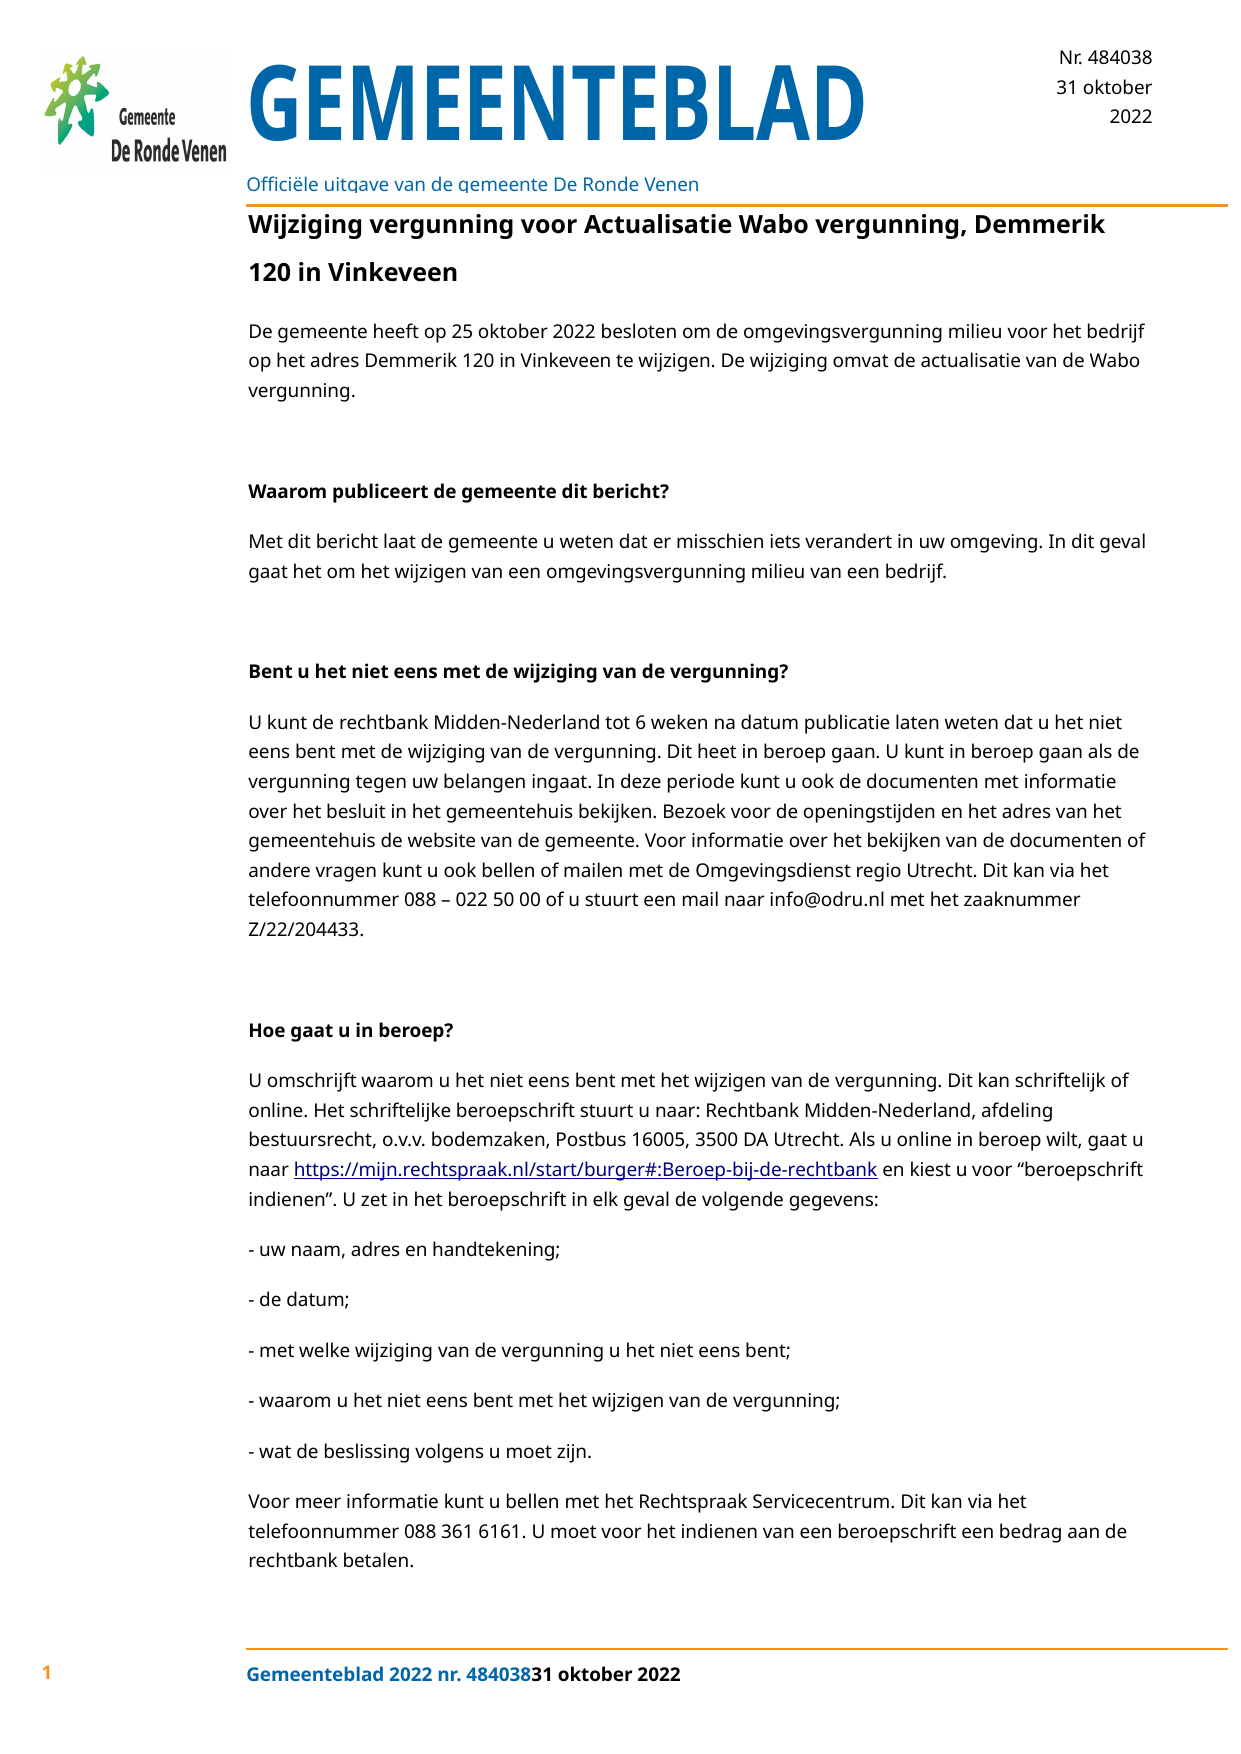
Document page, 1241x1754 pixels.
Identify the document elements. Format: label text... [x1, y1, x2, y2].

text Met dit bericht laat de gemeente u weten dat er misschien iets verandert in uw omgeving. In dit geval gaat het om het wijzigen van een omgevingsvergunning milieu van een bedrijf. [248, 528, 1152, 584]
text Voor meer informatie kunt u bellen met het Rechtspraak Servicecentrum. Dit kan via het telefoonnummer 088 361 6161. U moet voor het indienen van een beroepschrift een bedrag aan de rechtbank betalen. [248, 1488, 1152, 1573]
text De gemeente heeft op 25 oktober 2022 besloten om de omgevingsvergunning milieu voor het bedrijf op het adres Demmerik 120 in Vinkeveen te wijzigen. De wijziging omvat de actualisatie van de Wabo vergunning. [248, 318, 1152, 403]
picture [41, 47, 231, 172]
text - waarom u het niet eens bent met het wijzigen van de vergunning; [248, 1387, 1152, 1413]
text U omschrijft waarom u het niet eens bent met het wijzigen van de vergunning. Dit kan schriftelijk of online. Het schriftelijke beroepschrift stuurt u naar: Rechtbank Midden-Nederland, afdeling bestuursrecht, o.v.v. bodemzaken, Postbus 16005, 3500 DA Utrecht. Als u online in beroep wilt, gaat u naar https://mijn.rechtspraak.nl/start/burger#:Beroep-bij-de-rechtbank en kiest u voor “beroepschrift indienen”. U zet in het beroepschrift in elk geval de volgende gegevens: [248, 1067, 1152, 1212]
text Hoe gaat u in beroep? [248, 1017, 1152, 1043]
text Wijziging vergunning voor Actualisatie Wabo vergunning, Demmerik 120 in Vinkeveen [248, 207, 1152, 288]
text - met welke wijziging van de vergunning u het niet eens bent; [248, 1337, 1152, 1363]
text U kunt de rechtbank Midden-Nederland tot 6 weken na datum publicatie laten weten dat u het niet eens bent met de wijziging van de vergunning. Dit heet in beroep gaan. U kunt in beroep gaan als de vergunning tegen uw belangen ingaat. In deze periode kunt u ook de documenten met informatie over het besluit in het gemeentehuis bekijken. Bezoek voor de openingstijden en het adres van het gemeentehuis de website van de gemeente. Voor informatie over het bekijken van de documenten of andere vragen kunt u ook bellen of mailen met de Omgevingsdienst regio Utrecht. Dit kan via het telefoonnummer 088 – 022 50 00 of u stuurt een mail naar info@odru.nl met het zaaknummer Z/22/204433. [248, 709, 1152, 942]
text - de datum; [248, 1287, 1152, 1312]
text Bent u het niet eens met de wijziging van de vergunning? [248, 659, 1152, 684]
text - uw naam, adres en handtekening; [248, 1236, 1152, 1262]
text Waarom publiceert de gemeente dit bericht? [248, 478, 1152, 504]
text - wat de beslissing volgens u moet zijn. [248, 1438, 1152, 1464]
